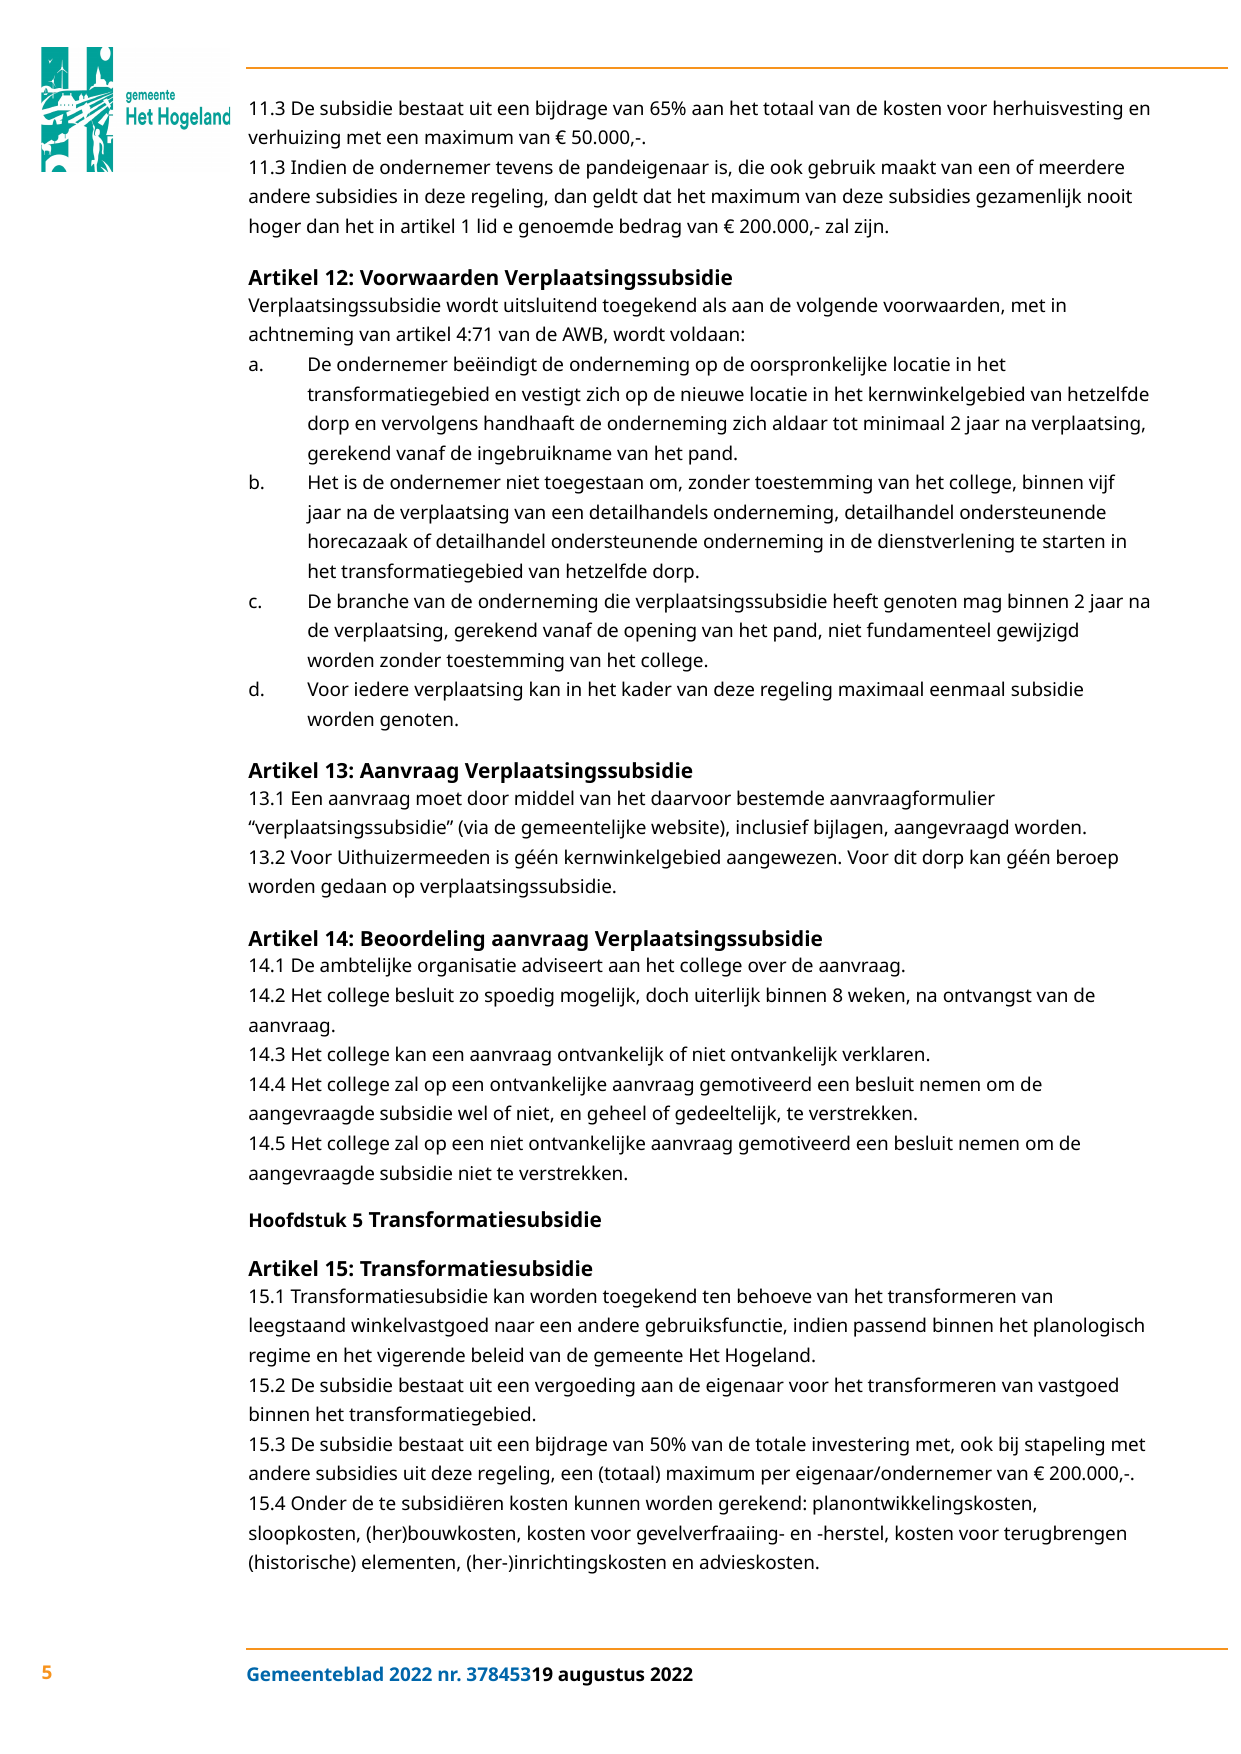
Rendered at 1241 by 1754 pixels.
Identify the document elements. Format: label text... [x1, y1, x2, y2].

list De ondernemer beëindigt de onderneming op de oorspronkelijke locatie in het transformatiegebied en vestigt zich op de nieuwe locatie in het kernwinkelgebied van hetzelfde dorp en vervolgens handhaaft de onderneming zich aldaar tot minimaal 2 jaar na verplaatsing, gerekend vanaf de ingebruikname van het pand. [248, 351, 1152, 466]
text 14.3 Het college kan een aanvraag ontvankelijk of niet ontvankelijk verklaren. [248, 1041, 1152, 1067]
text 15.2 De subsidie bestaat uit een vergoeding aan de eigenaar voor het transformeren van vastgoed binnen het transformatiegebied. [248, 1372, 1152, 1427]
list De branche van de onderneming die verplaatsingssubsidie heeft genoten mag binnen 2 jaar na de verplaatsing, gerekend vanaf de opening van het pand, niet fundamenteel gewijzigd worden zonder toestemming van het college. [248, 588, 1152, 673]
list Voor iedere verplaatsing kan in het kader van deze regeling maximaal eenmaal subsidie worden genoten. [248, 677, 1152, 732]
text Hoofdstuk 5 Transformatiesubsidie [248, 1205, 1152, 1234]
text 14.4 Het college zal op een ontvankelijke aanvraag gemotiveerd een besluit nemen om de aangevraagde subsidie wel of niet, en geheel of gedeeltelijk, te verstrekken. [248, 1071, 1152, 1126]
text 11.3 Indien de ondernemer tevens de pandeigenaar is, die ook gebruik maakt van een of meerdere andere subsidies in deze regeling, dan geldt dat het maximum van deze subsidies gezamenlijk nooit hoger dan het in artikel 1 lid e genoemde bedrag van € 200.000,- zal zijn. [248, 154, 1152, 239]
picture [41, 47, 231, 172]
text 15.4 Onder de te subsidiëren kosten kunnen worden gerekend: planontwikkelingskosten, sloopkosten, (her)bouwkosten, kosten voor gevelverfraaiing- en -herstel, kosten voor terugbrengen (historische) elementen, (her-)inrichtingskosten en advieskosten. [248, 1490, 1152, 1575]
text 14.5 Het college zal op een niet ontvankelijke aanvraag gemotiveerd een besluit nemen om de aangevraagde subsidie niet te verstrekken. [248, 1130, 1152, 1185]
text 14.2 Het college besluit zo spoedig mogelijk, doch uiterlijk binnen 8 weken, na ontvangst van de aanvraag. [248, 982, 1152, 1037]
list Het is de ondernemer niet toegestaan om, zonder toestemming van het college, binnen vijf jaar na de verplaatsing van een detailhandels onderneming, detailhandel ondersteunende horecazaak of detailhandel ondersteunende onderneming in de dienstverlening te starten in het transformatiegebied van hetzelfde dorp. [248, 469, 1152, 584]
text Artikel 15: Transformatiesubsidie [248, 1254, 1152, 1283]
text 13.1 Een aanvraag moet door middel van het daarvoor bestemde aanvraagformulier “verplaatsingssubsidie” (via de gemeentelijke website), inclusief bijlagen, aangevraagd worden. [248, 785, 1152, 840]
text Artikel 14: Beoordeling aanvraag Verplaatsingssubsidie [248, 924, 1152, 953]
text 14.1 De ambtelijke organisatie adviseert aan het college over de aanvraag. [248, 953, 1152, 978]
text 13.2 Voor Uithuizermeeden is géén kernwinkelgebied aangewezen. Voor dit dorp kan géén beroep worden gedaan op verplaatsingssubsidie. [248, 844, 1152, 899]
text Artikel 12: Voorwaarden Verplaatsingssubsidie [248, 263, 1152, 292]
text 15.1 Transformatiesubsidie kan worden toegekend ten behoeve van het transformeren van leegstaand winkelvastgoed naar een andere gebruiksfunctie, indien passend binnen het planologisch regime en het vigerende beleid van de gemeente Het Hogeland. [248, 1283, 1152, 1368]
text Artikel 13: Aanvraag Verplaatsingssubsidie [248, 757, 1152, 785]
text 11.3 De subsidie bestaat uit een bijdrage van 65% aan het totaal van de kosten voor herhuisvesting en verhuizing met een maximum van € 50.000,-. [248, 95, 1152, 150]
text Verplaatsingssubsidie wordt uitsluitend toegekend als aan de volgende voorwaarden, met in achtneming van artikel 4:71 van de AWB, wordt voldaan: [248, 292, 1152, 347]
text 15.3 De subsidie bestaat uit een bijdrage van 50% van de totale investering met, ook bij stapeling met andere subsidies uit deze regeling, een (totaal) maximum per eigenaar/ondernemer van € 200.000,-. [248, 1431, 1152, 1486]
